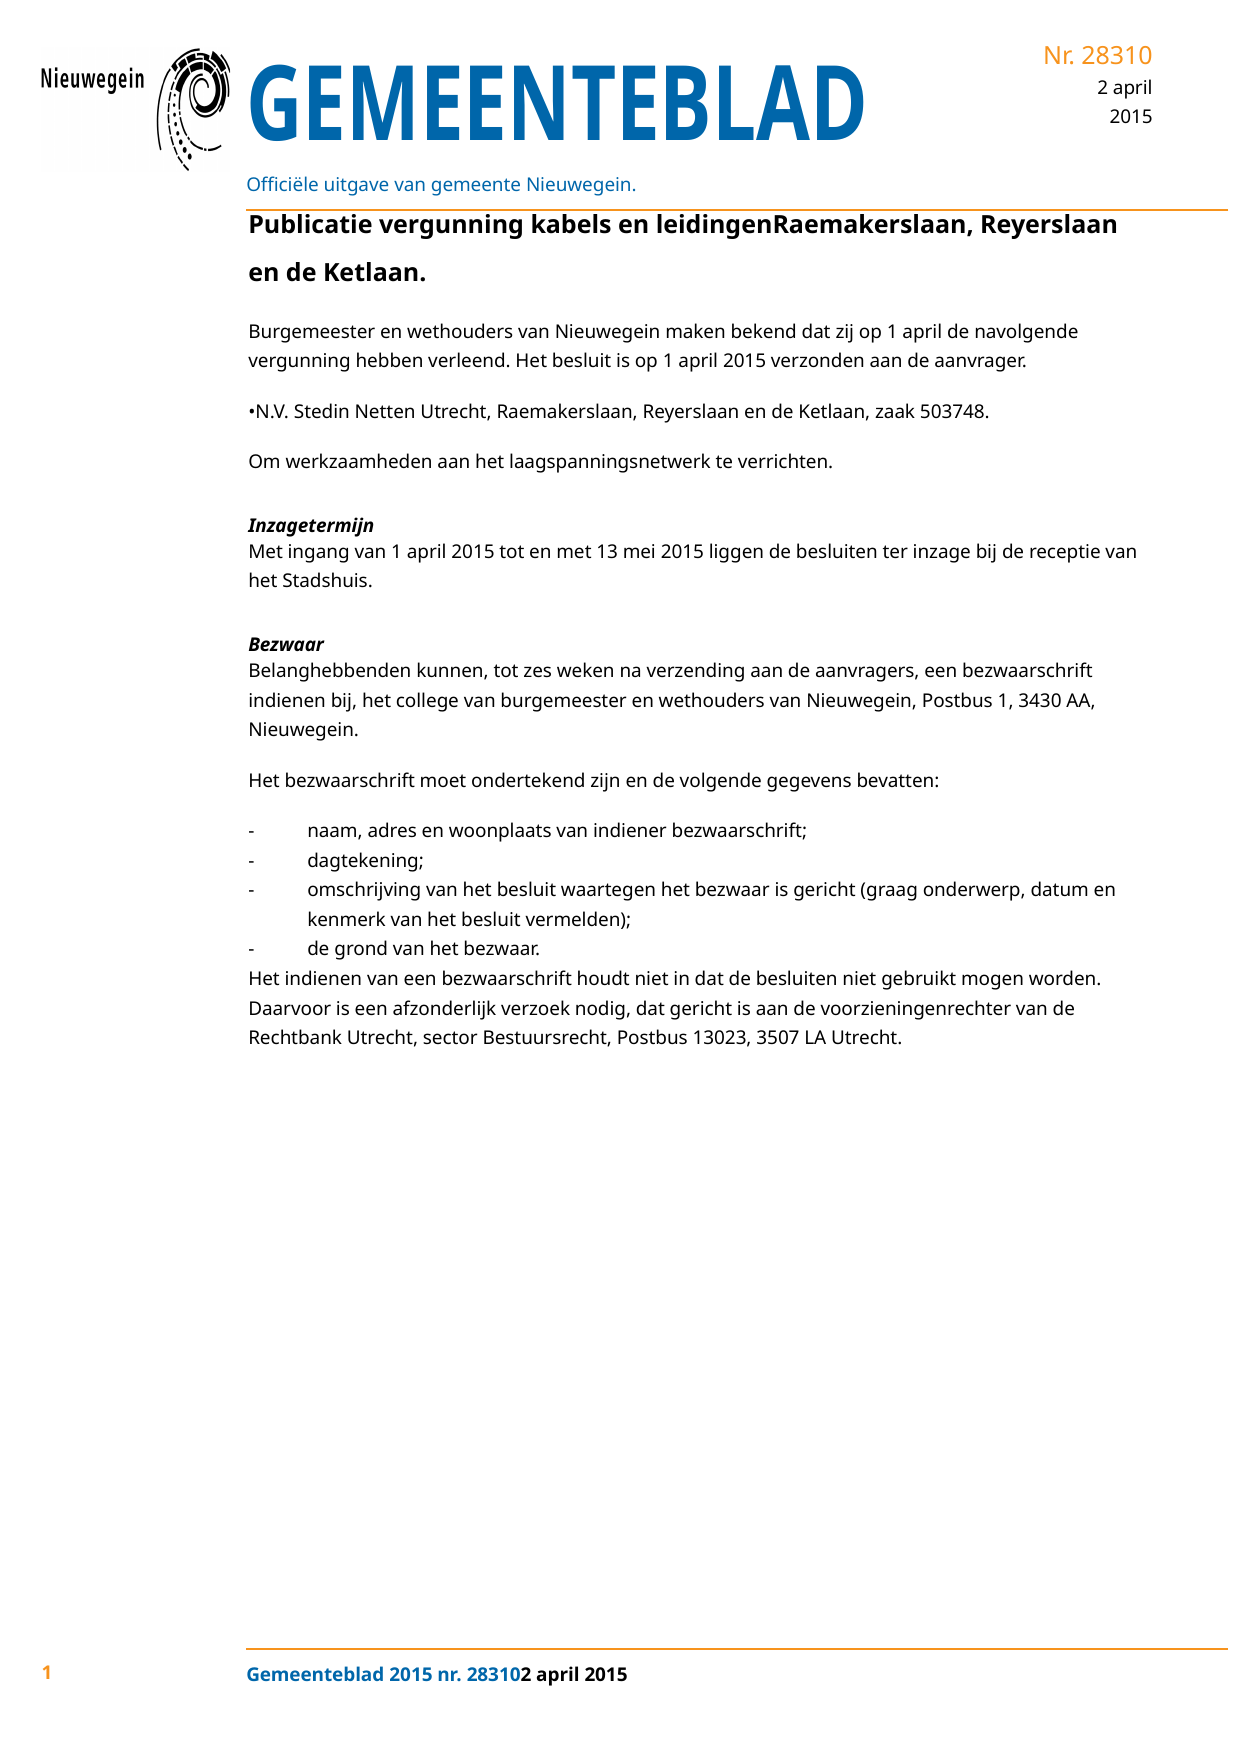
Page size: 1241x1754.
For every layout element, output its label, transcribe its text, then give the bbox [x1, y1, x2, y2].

text Inzagetermijn [248, 512, 1152, 538]
list naam, adres en woonplaats van indiener bezwaarschrift; [248, 817, 1152, 843]
text Met ingang van 1 april 2015 tot en met 13 mei 2015 liggen de besluiten ter inzage bij de receptie van het Stadshuis. [248, 538, 1152, 593]
list de grond van het bezwaar. [248, 936, 1152, 961]
text Om werkzaamheden aan het laagspanningsnetwerk te verrichten. [248, 448, 1152, 474]
text Het indienen van een bezwaarschrift houdt niet in dat de besluiten niet gebruikt mogen worden. Daarvoor is een afzonderlijk verzoek nodig, dat gericht is aan de voorzieningenrechter van de Rechtbank Utrecht, sector Bestuursrecht, Postbus 13023, 3507 LA Utrecht. [248, 965, 1152, 1050]
text Burgemeester en wethouders van Nieuwegein maken bekend dat zij op 1 april de navolgende vergunning hebben verleend. Het besluit is op 1 april 2015 verzonden aan de aanvrager. [248, 318, 1152, 373]
list omschrijving van het besluit waartegen het bezwaar is gericht (graag onderwerp, datum en kenmerk van het besluit vermelden); [248, 876, 1152, 932]
list dagtekening; [248, 847, 1152, 873]
text Belanghebbenden kunnen, tot zes weken na verzending aan de aanvragers, een bezwaarschrift indienen bij, het college van burgemeester en wethouders van Nieuwegein, Postbus 1, 3430 AA, Nieuwegein. [248, 657, 1152, 742]
text •N.V. Stedin Netten Utrecht, Raemakerslaan, Reyerslaan en de Ketlaan, zaak 503748. [248, 398, 1152, 424]
text Publicatie vergunning kabels en leidingenRaemakerslaan, Reyerslaan en de Ketlaan. [248, 211, 1152, 288]
text Bezwaar [248, 632, 1152, 657]
picture [41, 47, 231, 172]
text Het bezwaarschrift moet ondertekend zijn en de volgende gegevens bevatten: [248, 767, 1152, 793]
